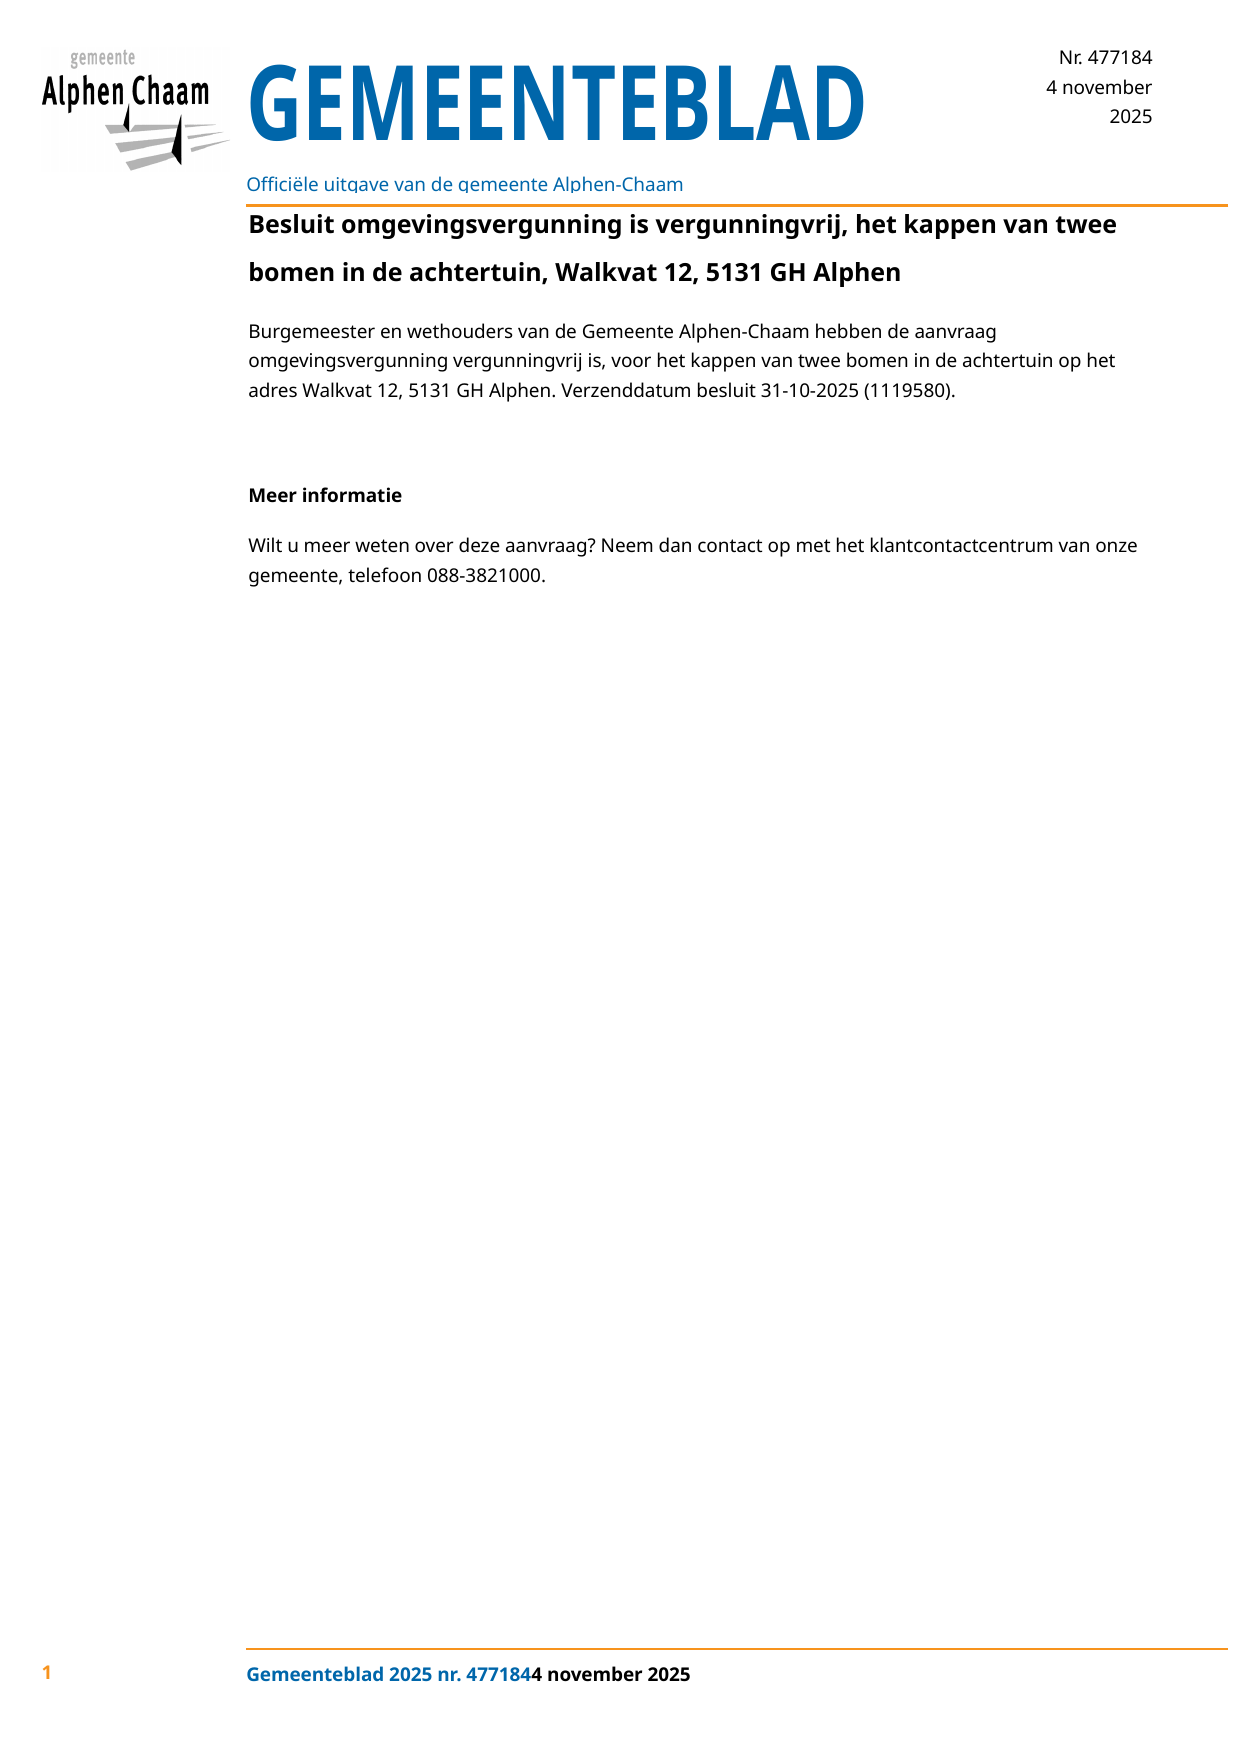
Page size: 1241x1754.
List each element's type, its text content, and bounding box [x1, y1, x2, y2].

text Wilt u meer weten over deze aanvraag? Neem dan contact op met het klantcontactcentrum van onze gemeente, telefoon 088-3821000. [248, 532, 1152, 588]
text Meer informatie [248, 482, 1152, 508]
picture [41, 47, 231, 172]
text Besluit omgevingsvergunning is vergunningvrij, het kappen van twee bomen in de achtertuin, Walkvat 12, 5131 GH Alphen [248, 207, 1152, 288]
text Burgemeester en wethouders van de Gemeente Alphen-Chaam hebben de aanvraag omgevingsvergunning vergunningvrij is, voor het kappen van twee bomen in de achtertuin op het adres Walkvat 12, 5131 GH Alphen. Verzenddatum besluit 31-10-2025 (1119580). [248, 318, 1152, 403]
text ﻿ [248, 427, 1152, 457]
